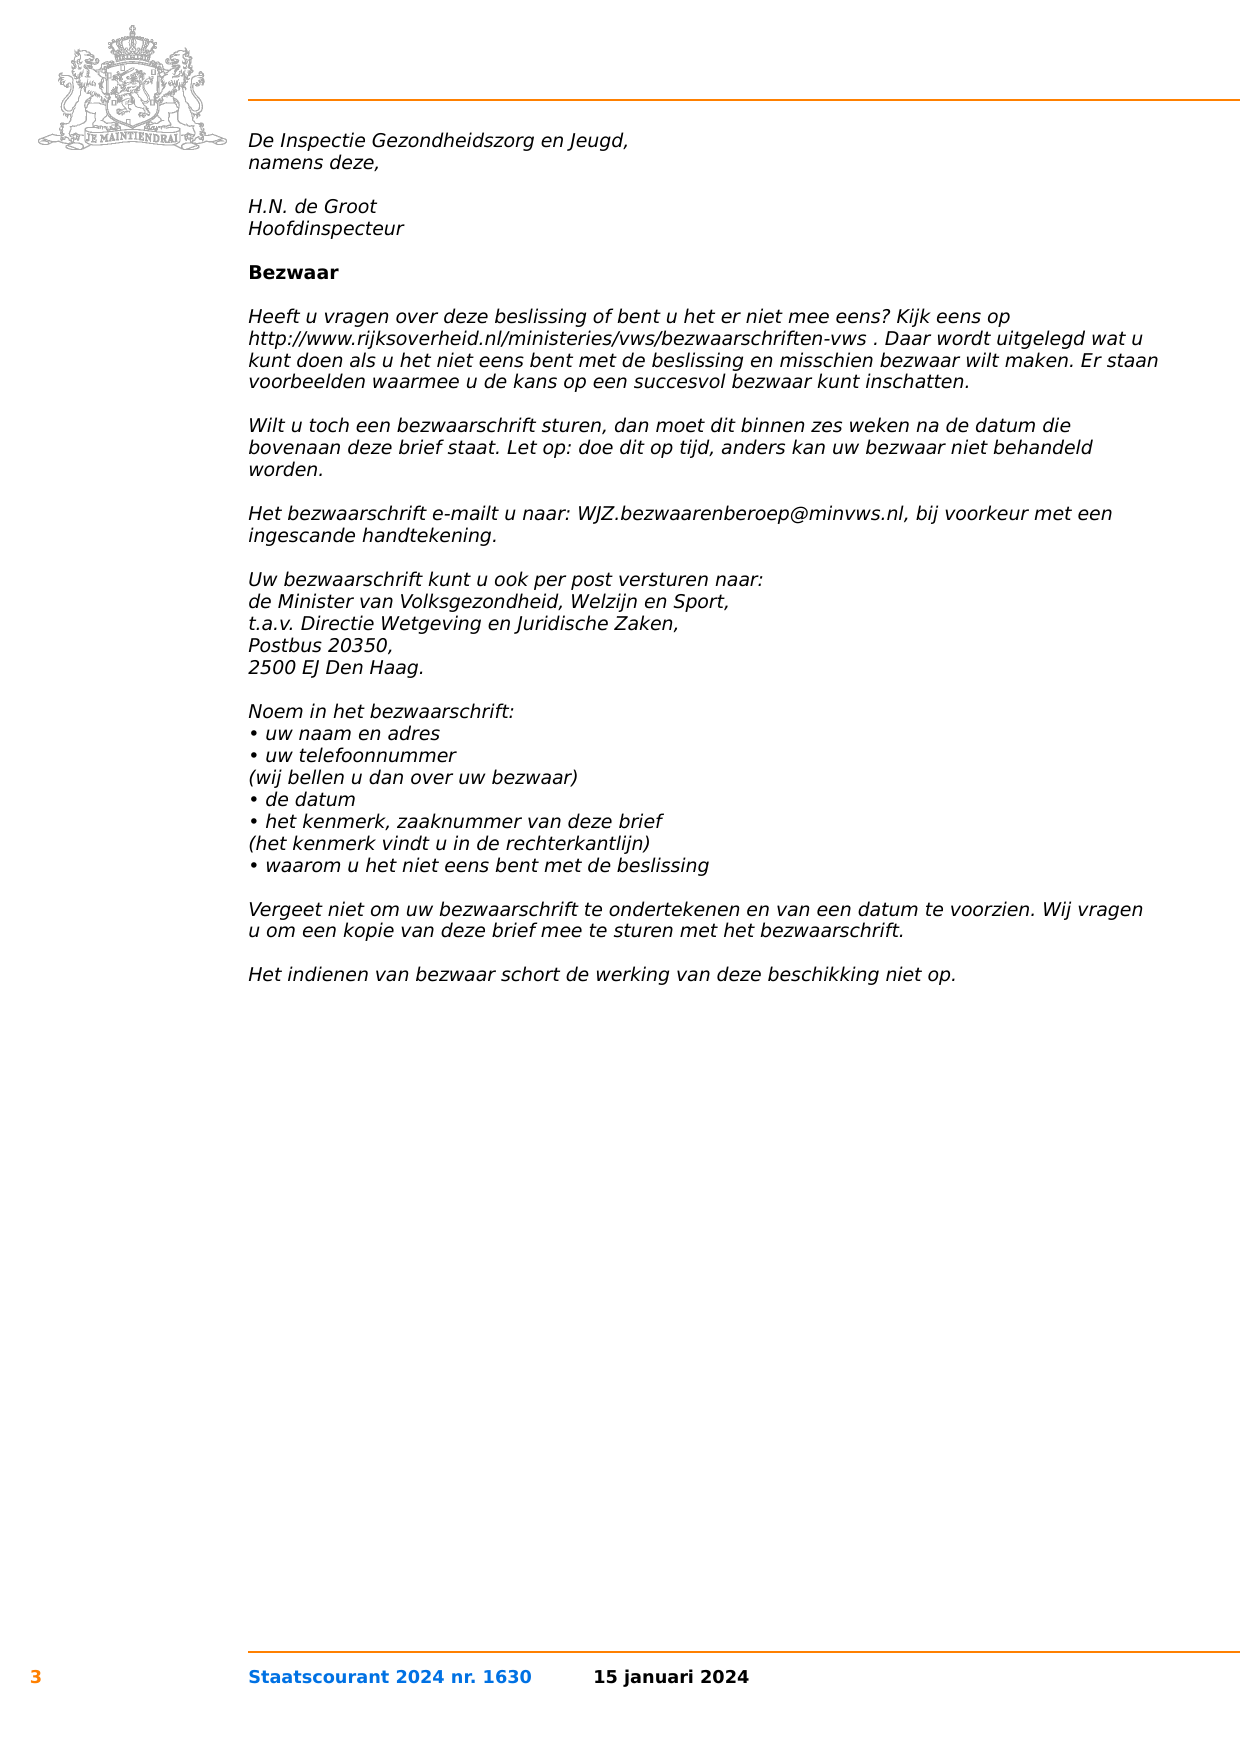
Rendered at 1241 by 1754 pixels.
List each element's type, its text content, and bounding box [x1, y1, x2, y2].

text (wij bellen u dan over uw bezwaar) [248, 767, 1163, 789]
text 2500 EJ Den Haag. [248, 657, 1163, 679]
text • uw telefoonnummer [248, 745, 1163, 767]
text Het indienen van bezwaar schort de werking van deze beschikking niet op. [248, 964, 1163, 986]
text • uw naam en adres [248, 723, 1163, 745]
text Uw bezwaarschrift kunt u ook per post versturen naar: [248, 569, 1163, 591]
text De Inspectie Gezondheidszorg en Jeugd, namens deze, H.N. de Groot Hoofdinspecteur [248, 130, 1163, 240]
text de Minister van Volksgezondheid, Welzijn en Sport, [248, 591, 1163, 613]
text Het bezwaarschrift e-mailt u naar: WJZ.bezwaarenberoep@minvws.nl, bij voorkeur met een ingescande handtekening. [248, 503, 1163, 547]
text Vergeet niet om uw bezwaarschrift te ondertekenen en van een datum te voorzien. Wij vragen u om een kopie van deze brief mee te sturen met het bezwaarschrift. [248, 898, 1163, 942]
text • het kenmerk, zaaknummer van deze brief [248, 811, 1163, 833]
text • waarom u het niet eens bent met de beslissing [248, 854, 1163, 877]
picture [38, 25, 227, 150]
text Noem in het bezwaarschrift: [248, 701, 1163, 723]
text • de datum [248, 789, 1163, 811]
text Wilt u toch een bezwaarschrift sturen, dan moet dit binnen zes weken na de datum die bovenaan deze brief staat. Let op: doe dit op tijd, anders kan uw bezwaar niet behandeld worden. [248, 415, 1163, 481]
text Bezwaar [248, 262, 1163, 284]
text (het kenmerk vindt u in de rechterkantlijn) [248, 833, 1163, 854]
text Heeft u vragen over deze beslissing of bent u het er niet mee eens? Kijk eens op http://www.rijksoverheid.nl/ministeries/vws/bezwaarschriften-vws . Daar wordt uitgelegd wat u kunt doen als u het niet eens bent met de beslissing en misschien bezwaar wilt maken. Er staan voorbeelden waarmee u de kans op een succesvol bezwaar kunt inschatten. [248, 306, 1163, 393]
text t.a.v. Directie Wetgeving en Juridische Zaken, [248, 613, 1163, 635]
text Postbus 20350, [248, 635, 1163, 657]
